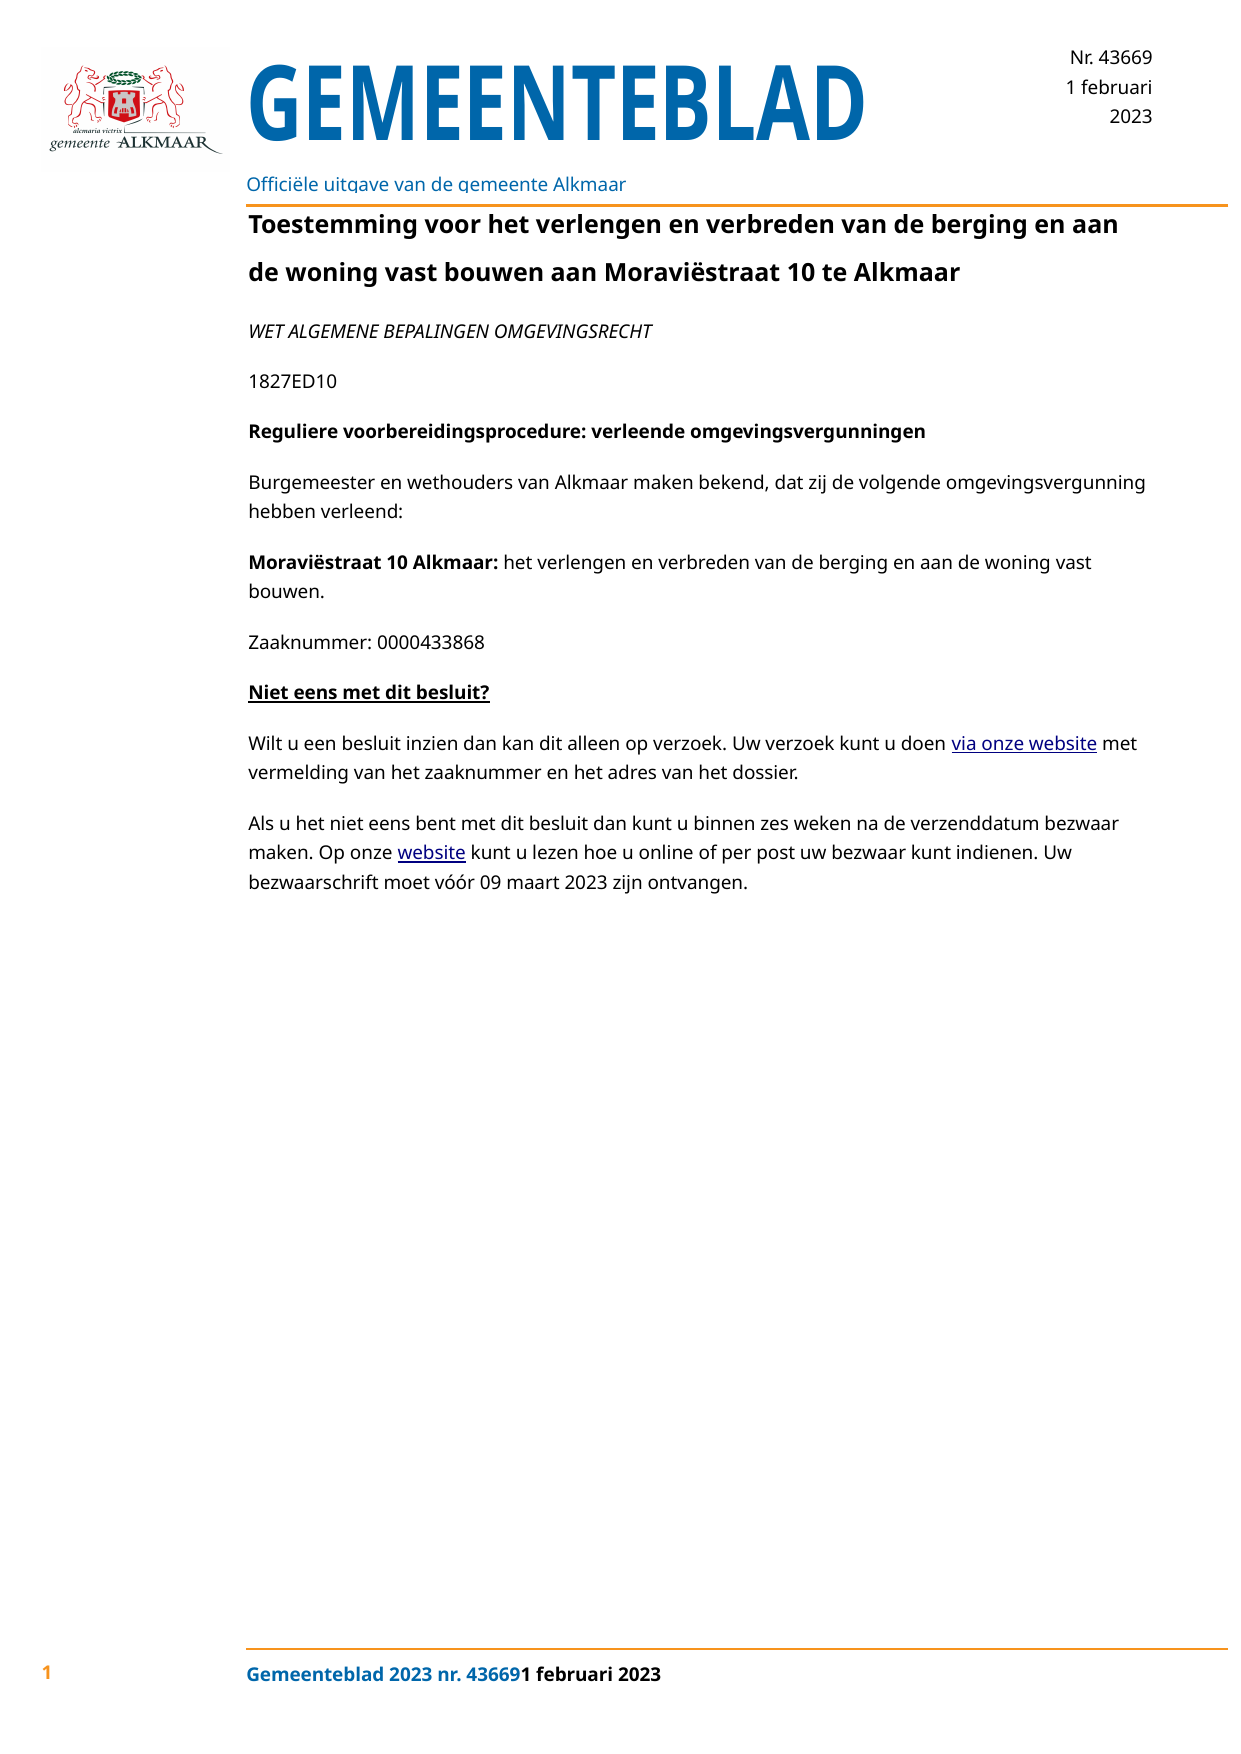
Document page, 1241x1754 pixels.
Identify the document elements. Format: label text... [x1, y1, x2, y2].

text Zaaknummer: 0000433868 [248, 629, 1152, 655]
text 1827ED10 [248, 368, 1152, 394]
text Reguliere voorbereidingsprocedure: verleende omgevingsvergunningen [248, 419, 1152, 444]
text Burgemeester en wethouders van Alkmaar maken bekend, dat zij de volgende omgevingsvergunning hebben verleend: [248, 469, 1152, 524]
text Moraviëstraat 10 Alkmaar: het verlengen en verbreden van de berging en aan de woning vast bouwen. [248, 549, 1152, 604]
text Als u het niet eens bent met dit besluit dan kunt u binnen zes weken na de verzenddatum bezwaar maken. Op onze website kunt u lezen hoe u online of per post uw bezwaar kunt indienen. Uw bezwaarschrift moet vóór 09 maart 2023 zijn ontvangen. [248, 810, 1152, 895]
text Niet eens met dit besluit? [248, 679, 1152, 705]
picture [41, 47, 231, 172]
text WET ALGEMENE BEPALINGEN OMGEVINGSRECHT [248, 318, 1152, 344]
text Wilt u een besluit inzien dan kan dit alleen op verzoek. Uw verzoek kunt u doen via onze website met vermelding van het zaaknummer en het adres van het dossier. [248, 730, 1152, 785]
text Toestemming voor het verlengen en verbreden van de berging en aan de woning vast bouwen aan Moraviëstraat 10 te Alkmaar [248, 207, 1152, 288]
